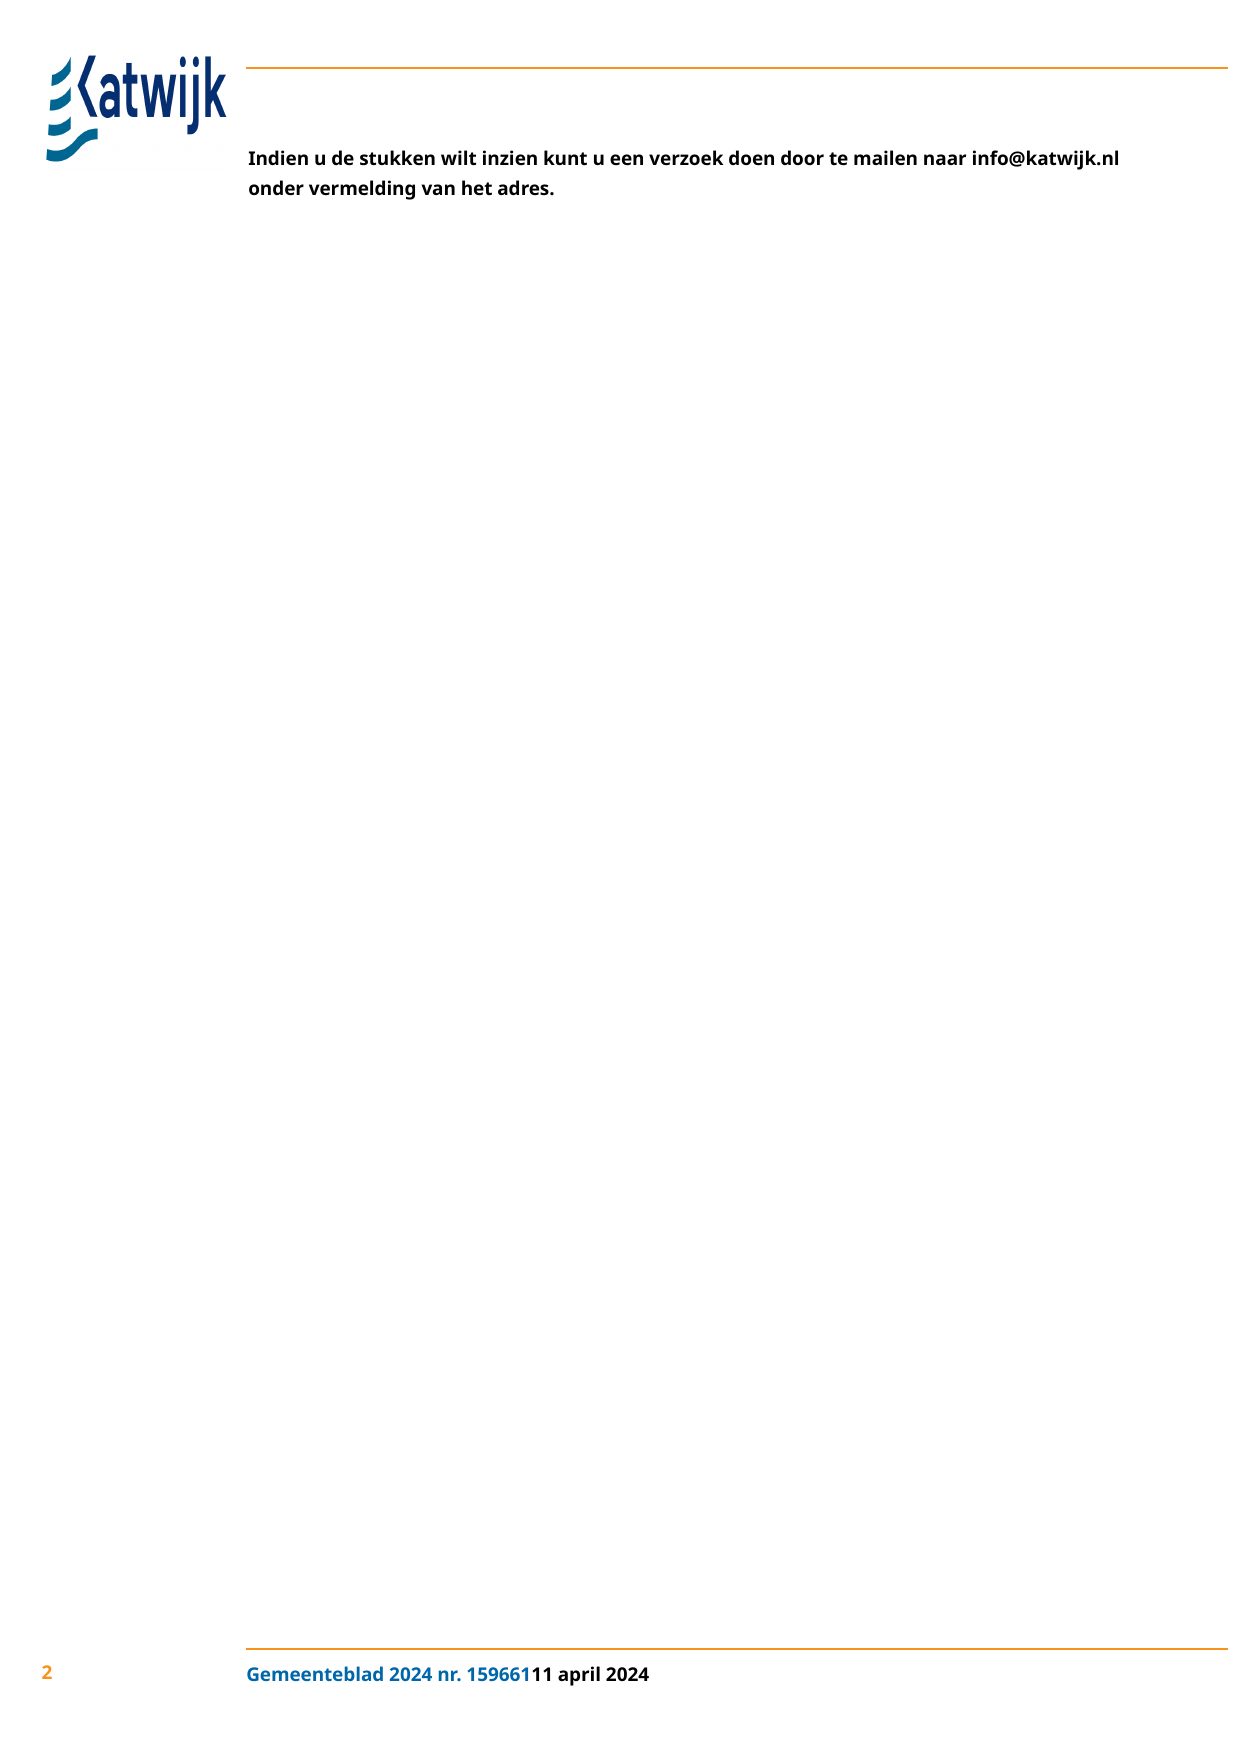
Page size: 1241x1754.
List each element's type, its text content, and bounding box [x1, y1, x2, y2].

picture [41, 47, 231, 172]
text Indien u de stukken wilt inzien kunt u een verzoek doen door te mailen naar info@katwijk.nl onder vermelding van het adres. [248, 145, 1152, 201]
